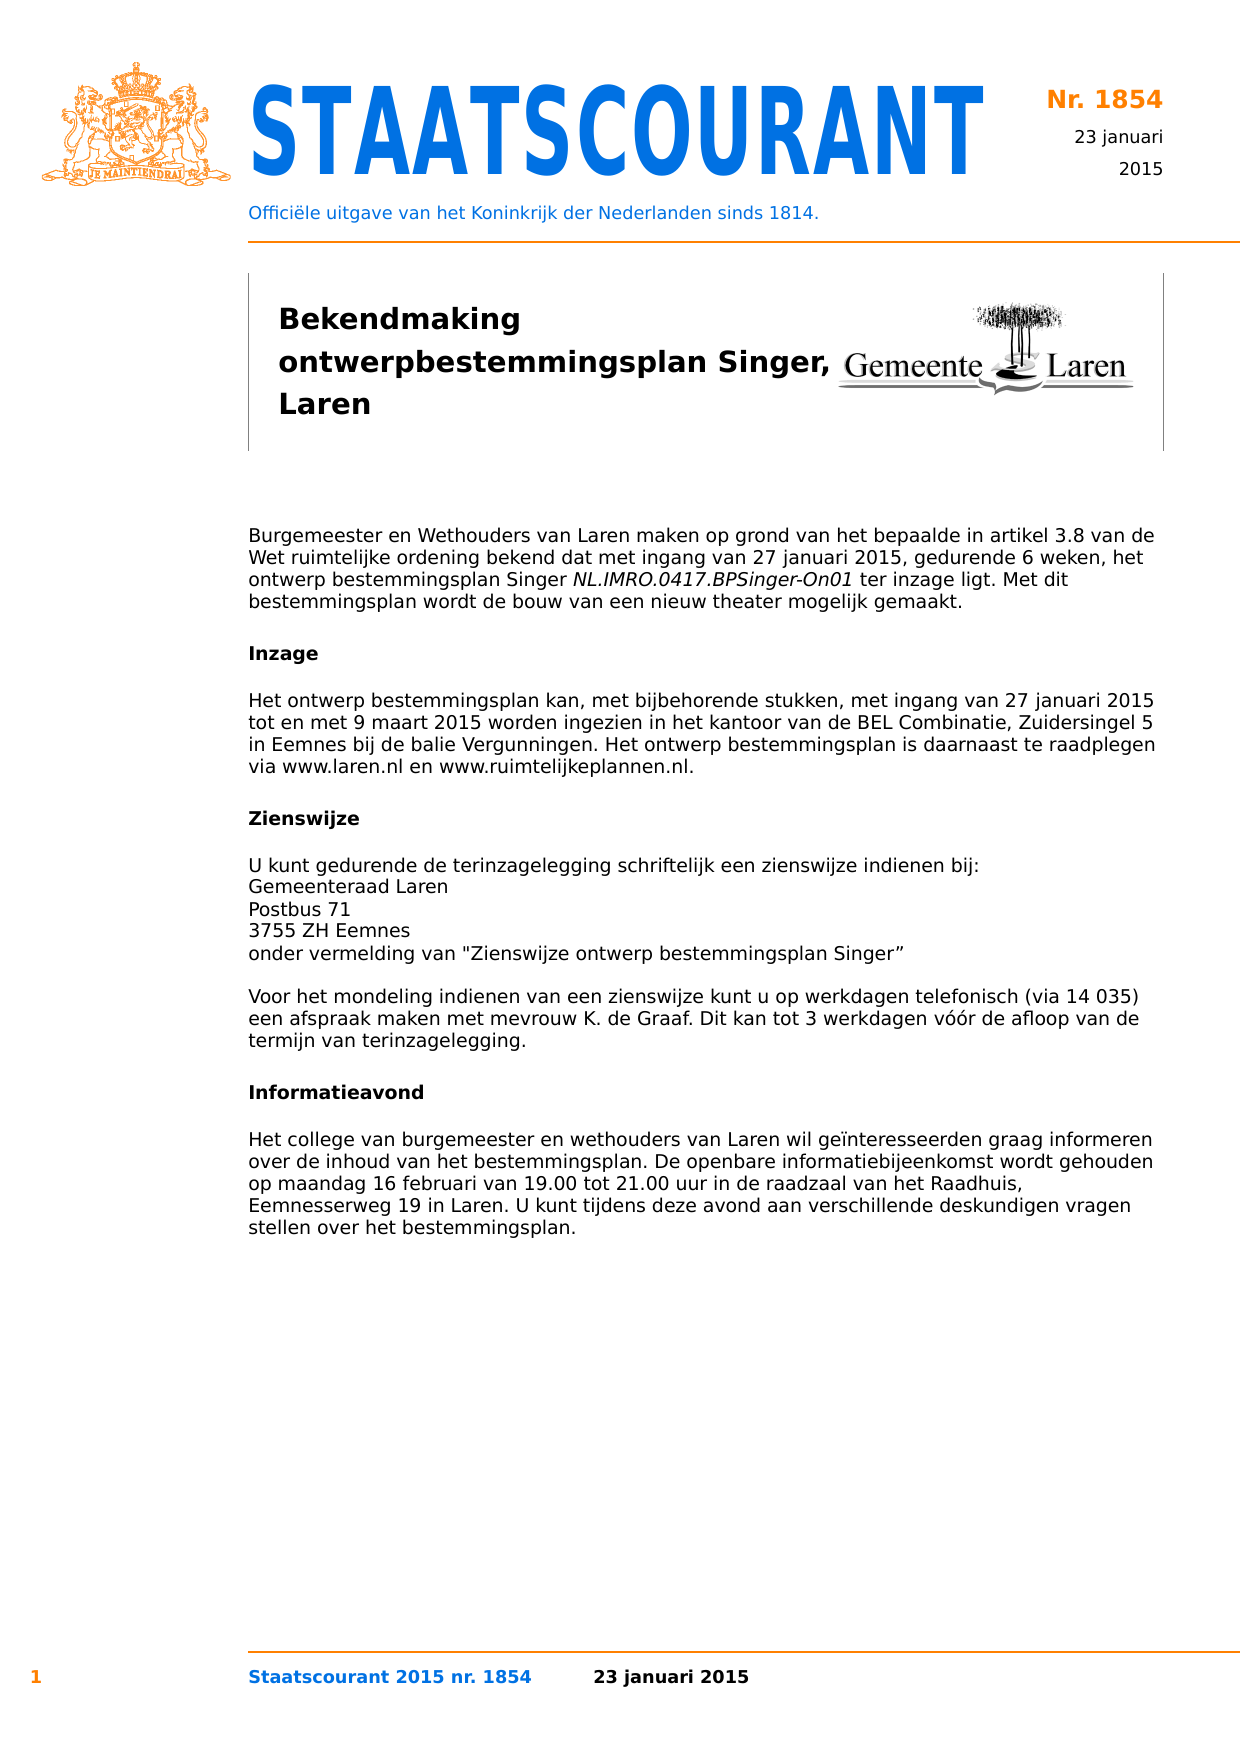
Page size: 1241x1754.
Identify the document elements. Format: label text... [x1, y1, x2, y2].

table_cell 2015 [998, 153, 1240, 203]
picture [838, 302, 1134, 397]
text U kunt gedurende de terinzagelegging schriftelijk een zienswijze indienen bij: [248, 854, 1163, 876]
subtitle Bekendmaking ontwerpbestemmingsplan Singer, Laren [249, 273, 1163, 451]
table_header [25, 62, 248, 241]
subtitle Inzage [248, 643, 1163, 664]
text onder vermelding van "Zienswijze ontwerp bestemmingsplan Singer” [248, 942, 1163, 964]
text Voor het mondeling indienen van een zienswijze kunt u op werkdagen telefonisch (via 14 035) een afspraak maken met mevrouw K. de Graaf. Dit kan tot 3 werkdagen vóór de afloop van de termijn van terinzagelegging. [248, 986, 1163, 1052]
text Het college van burgemeester en wethouders van Laren wil geïnteresseerden graag informeren over de inhoud van het bestemmingsplan. De openbare informatiebijeenkomst wordt gehouden op maandag 16 februari van 19.00 tot 21.00 uur in de raadzaal van het Raadhuis, Eemnesserweg 19 in Laren. U kunt tijdens deze avond aan verschillende deskundigen vragen stellen over het bestemmingsplan. [248, 1129, 1163, 1239]
table_cell Officiële uitgave van het Koninkrijk der Nederlanden sinds 1814. [248, 203, 1240, 241]
text Postbus 71 [248, 898, 1163, 920]
table_header STAATSCOURANT [248, 62, 998, 203]
table_header Nr. 1854 [998, 62, 1240, 121]
subtitle Informatieavond [248, 1082, 1163, 1104]
subtitle Zienswijze [248, 807, 1163, 829]
text Gemeenteraad Laren [248, 876, 1163, 898]
text 3755 ZH Eemnes [248, 920, 1163, 942]
text Burgemeester en Wethouders van Laren maken op grond van het bepaalde in artikel 3.8 van de Wet ruimtelijke ordening bekend dat met ingang van 27 januari 2015, gedurende 6 weken, het ontwerp bestemmingsplan Singer NL.IMRO.0417.BPSinger-On01 ter inzage ligt. Met dit bestemmingsplan wordt de bouw van een nieuw theater mogelijk gemaakt. [248, 525, 1163, 613]
text Het ontwerp bestemmingsplan kan, met bijbehorende stukken, met ingang van 27 januari 2015 tot en met 9 maart 2015 worden ingezien in het kantoor van de BEL Combinatie, Zuidersingel 5 in Eemnes bij de balie Vergunningen. Het ontwerp bestemmingsplan is daarnaast te raadplegen via www.laren.nl en www.ruimtelijkeplannen.nl. [248, 689, 1163, 777]
picture [41, 62, 231, 186]
table_cell 23 januari [998, 121, 1240, 153]
